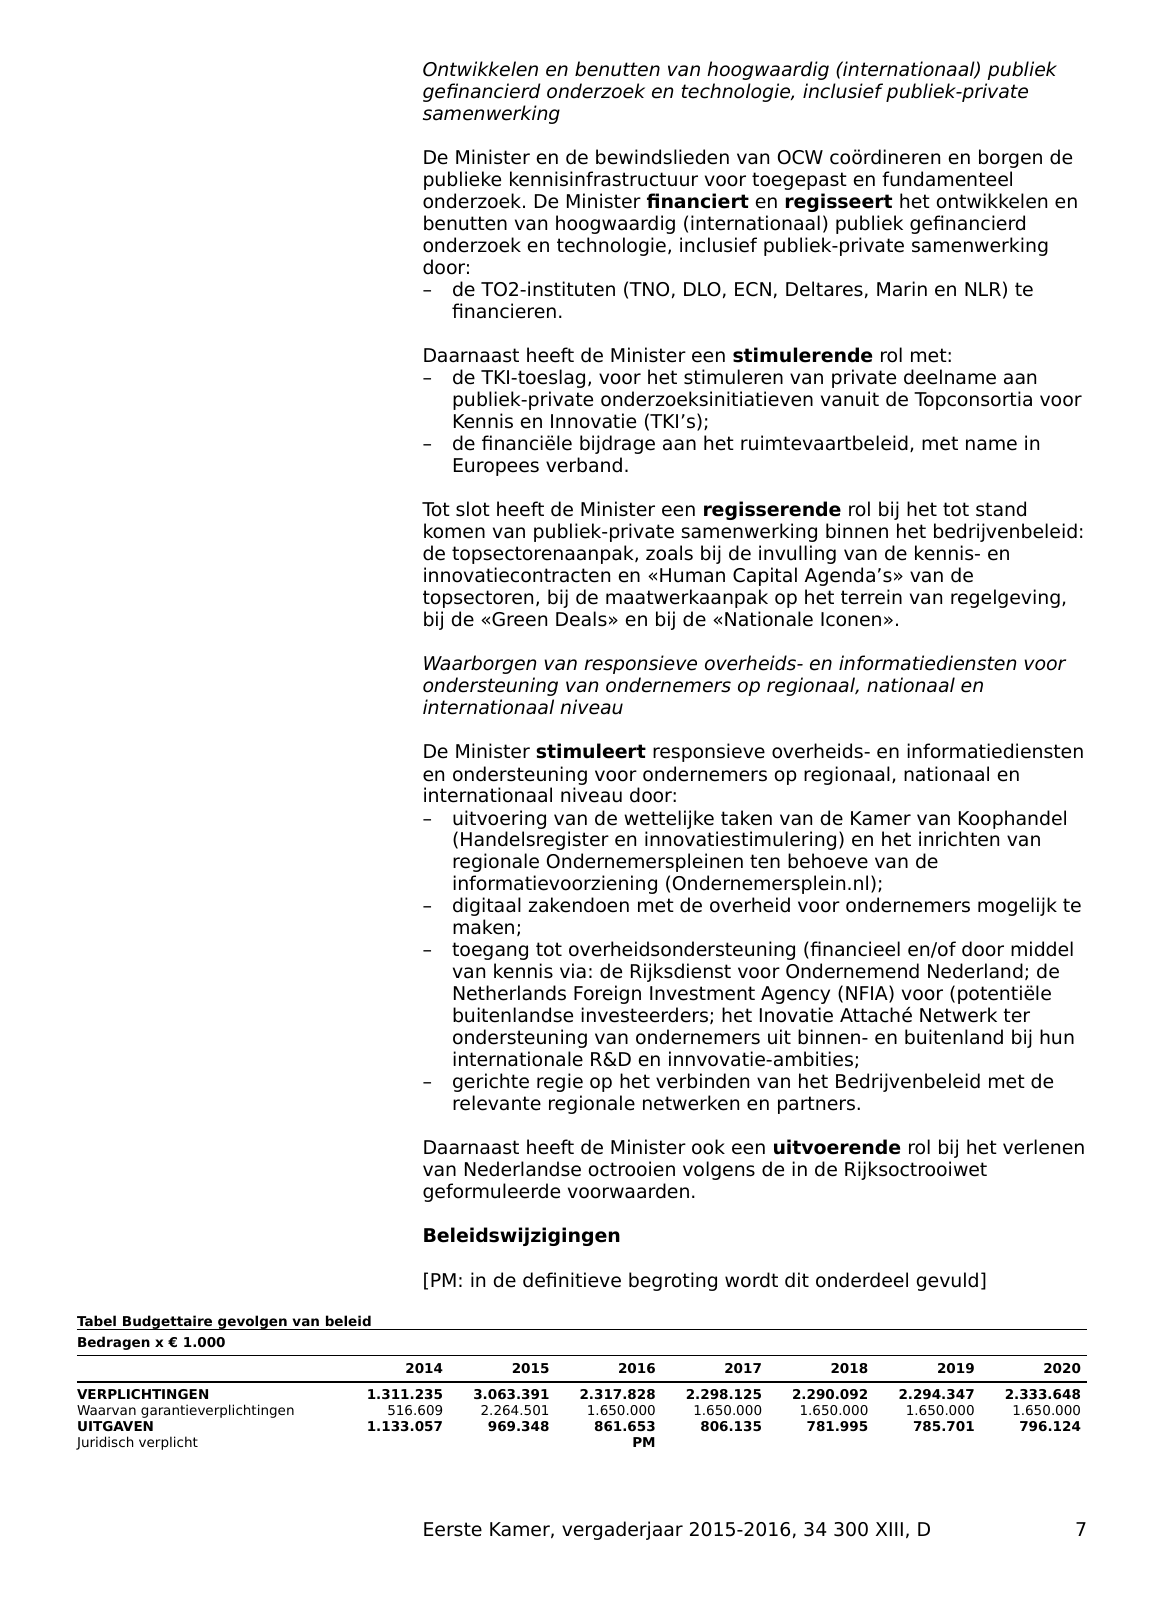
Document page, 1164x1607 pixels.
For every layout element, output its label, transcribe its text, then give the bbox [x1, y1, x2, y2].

text Daarnaast heeft de Minister een stimulerende rol met: [422, 345, 1087, 367]
table_cell Juridisch verplicht [77, 1434, 342, 1450]
table_cell 806.135 [661, 1419, 768, 1434]
text Daarnaast heeft de Minister ook een uitvoerende rol bij het verlenen van Nederlandse octrooien volgens de in de Rijksoctrooiwet geformuleerde voorwaarden. [422, 1137, 1087, 1203]
table_cell 2.298.125 [661, 1383, 768, 1403]
table_cell 2.294.347 [874, 1383, 980, 1403]
text [PM: in de definitieve begroting wordt dit onderdeel gevuld] [422, 1269, 1087, 1292]
text – uitvoering van de wettelijke taken van de Kamer van Koophandel (Handelsregister en innovatiestimulering) en het inrichten van regionale Ondernemerspleinen ten behoeve van de informatievoorziening (Ondernemersplein.nl); [422, 807, 1087, 895]
table_cell [449, 1434, 555, 1450]
subtitle Beleidswijzigingen [422, 1225, 1087, 1247]
table_cell 1.650.000 [661, 1403, 768, 1419]
table_cell 2015 [449, 1356, 555, 1381]
text De Minister stimuleert responsieve overheids- en informatiediensten en ondersteuning voor ondernemers op regionaal, nationaal en internationaal niveau door: [422, 741, 1087, 807]
text Tot slot heeft de Minister een regisserende rol bij het tot stand komen van publiek-private samenwerking binnen het bedrijvenbeleid: de topsectorenaanpak, zoals bij de invulling van de kennis- en innovatiecontracten en «Human Capital Agenda’s» van de topsectoren, bij de maatwerkaanpak op het terrein van regelgeving, bij de «Green Deals» en bij de «Nationale Iconen». [422, 499, 1087, 631]
table_cell 516.609 [343, 1403, 449, 1419]
table_cell 2.264.501 [449, 1403, 555, 1419]
table_cell 2.317.828 [555, 1383, 661, 1403]
table_cell 969.348 [449, 1419, 555, 1434]
text – de TO2-instituten (TNO, DLO, ECN, Deltares, Marin en NLR) te financieren. [422, 279, 1087, 323]
table_cell [661, 1434, 768, 1450]
text De Minister en de bewindslieden van OCW coördineren en borgen de publieke kennisinfrastructuur voor toegepast en fundamenteel onderzoek. De Minister financiert en regisseert het ontwikkelen en benutten van hoogwaardig (internationaal) publiek gefinancierd onderzoek en technologie, inclusief publiek-private samenwerking door: [422, 147, 1087, 279]
text – gerichte regie op het verbinden van het Bedrijvenbeleid met de relevante regionale netwerken en partners. [422, 1071, 1087, 1115]
table_cell [449, 1450, 555, 1466]
table_header Tabel Budgettaire gevolgen van beleid [77, 1314, 1087, 1329]
table_cell 2.290.092 [768, 1383, 874, 1403]
table_cell Waarvan garantieverplichtingen [77, 1403, 342, 1419]
table_cell 1.650.000 [980, 1403, 1087, 1419]
table_cell [980, 1450, 1087, 1466]
table_cell 3.063.391 [449, 1383, 555, 1403]
table_cell 781.995 [768, 1419, 874, 1434]
table_cell [768, 1450, 874, 1466]
text – toegang tot overheidsondersteuning (financieel en/of door middel van kennis via: de Rijksdienst voor Ondernemend Nederland; de Netherlands Foreign Investment Agency (NFIA) voor (potentiële buitenlandse investeerders; het Inovatie Attaché Netwerk ter ondersteuning van ondernemers uit binnen- en buitenland bij hun internationale R&D en innvovatie-ambities; [422, 939, 1087, 1071]
table_cell [77, 1450, 342, 1466]
table_cell 1.650.000 [874, 1403, 980, 1419]
table_cell [343, 1450, 449, 1466]
table_cell VERPLICHTINGEN [77, 1383, 342, 1403]
table_cell [343, 1330, 1087, 1355]
table_cell 861.653 [555, 1419, 661, 1434]
table_cell 1.133.057 [343, 1419, 449, 1434]
table_cell 1.650.000 [768, 1403, 874, 1419]
table_cell UITGAVEN [77, 1419, 342, 1434]
table_cell [980, 1434, 1087, 1450]
table_cell 2014 [343, 1356, 449, 1381]
table_cell [661, 1450, 768, 1466]
table_cell 2.333.648 [980, 1383, 1087, 1403]
table_cell 2020 [980, 1356, 1087, 1381]
text – de TKI-toeslag, voor het stimuleren van private deelname aan publiek-private onderzoeksinitiatieven vanuit de Topconsortia voor Kennis en Innovatie (TKI’s); [422, 367, 1087, 433]
subtitle Waarborgen van responsieve overheids- en informatiediensten voor ondersteuning van ondernemers op regionaal, nationaal en internationaal niveau [422, 653, 1087, 719]
table_cell 796.124 [980, 1419, 1087, 1434]
table_cell 1.311.235 [343, 1383, 449, 1403]
table_cell [874, 1434, 980, 1450]
table_cell [874, 1450, 980, 1466]
text – digitaal zakendoen met de overheid voor ondernemers mogelijk te maken; [422, 895, 1087, 939]
table_cell Bedragen x € 1.000 [77, 1330, 342, 1355]
table_cell 1.650.000 [555, 1403, 661, 1419]
subtitle Ontwikkelen en benutten van hoogwaardig (internationaal) publiek gefinancierd onderzoek en technologie, inclusief publiek-private samenwerking [422, 59, 1087, 125]
table_cell [77, 1356, 342, 1381]
table_cell 785.701 [874, 1419, 980, 1434]
table_cell [555, 1450, 661, 1466]
text – de financiële bijdrage aan het ruimtevaartbeleid, met name in Europees verband. [422, 433, 1087, 477]
table_cell 2019 [874, 1356, 980, 1381]
table_cell 2016 [555, 1356, 661, 1381]
table_cell 2018 [768, 1356, 874, 1381]
table_cell PM [555, 1434, 661, 1450]
table_cell [768, 1434, 874, 1450]
table_cell 2017 [661, 1356, 768, 1381]
table_cell [343, 1434, 449, 1450]
